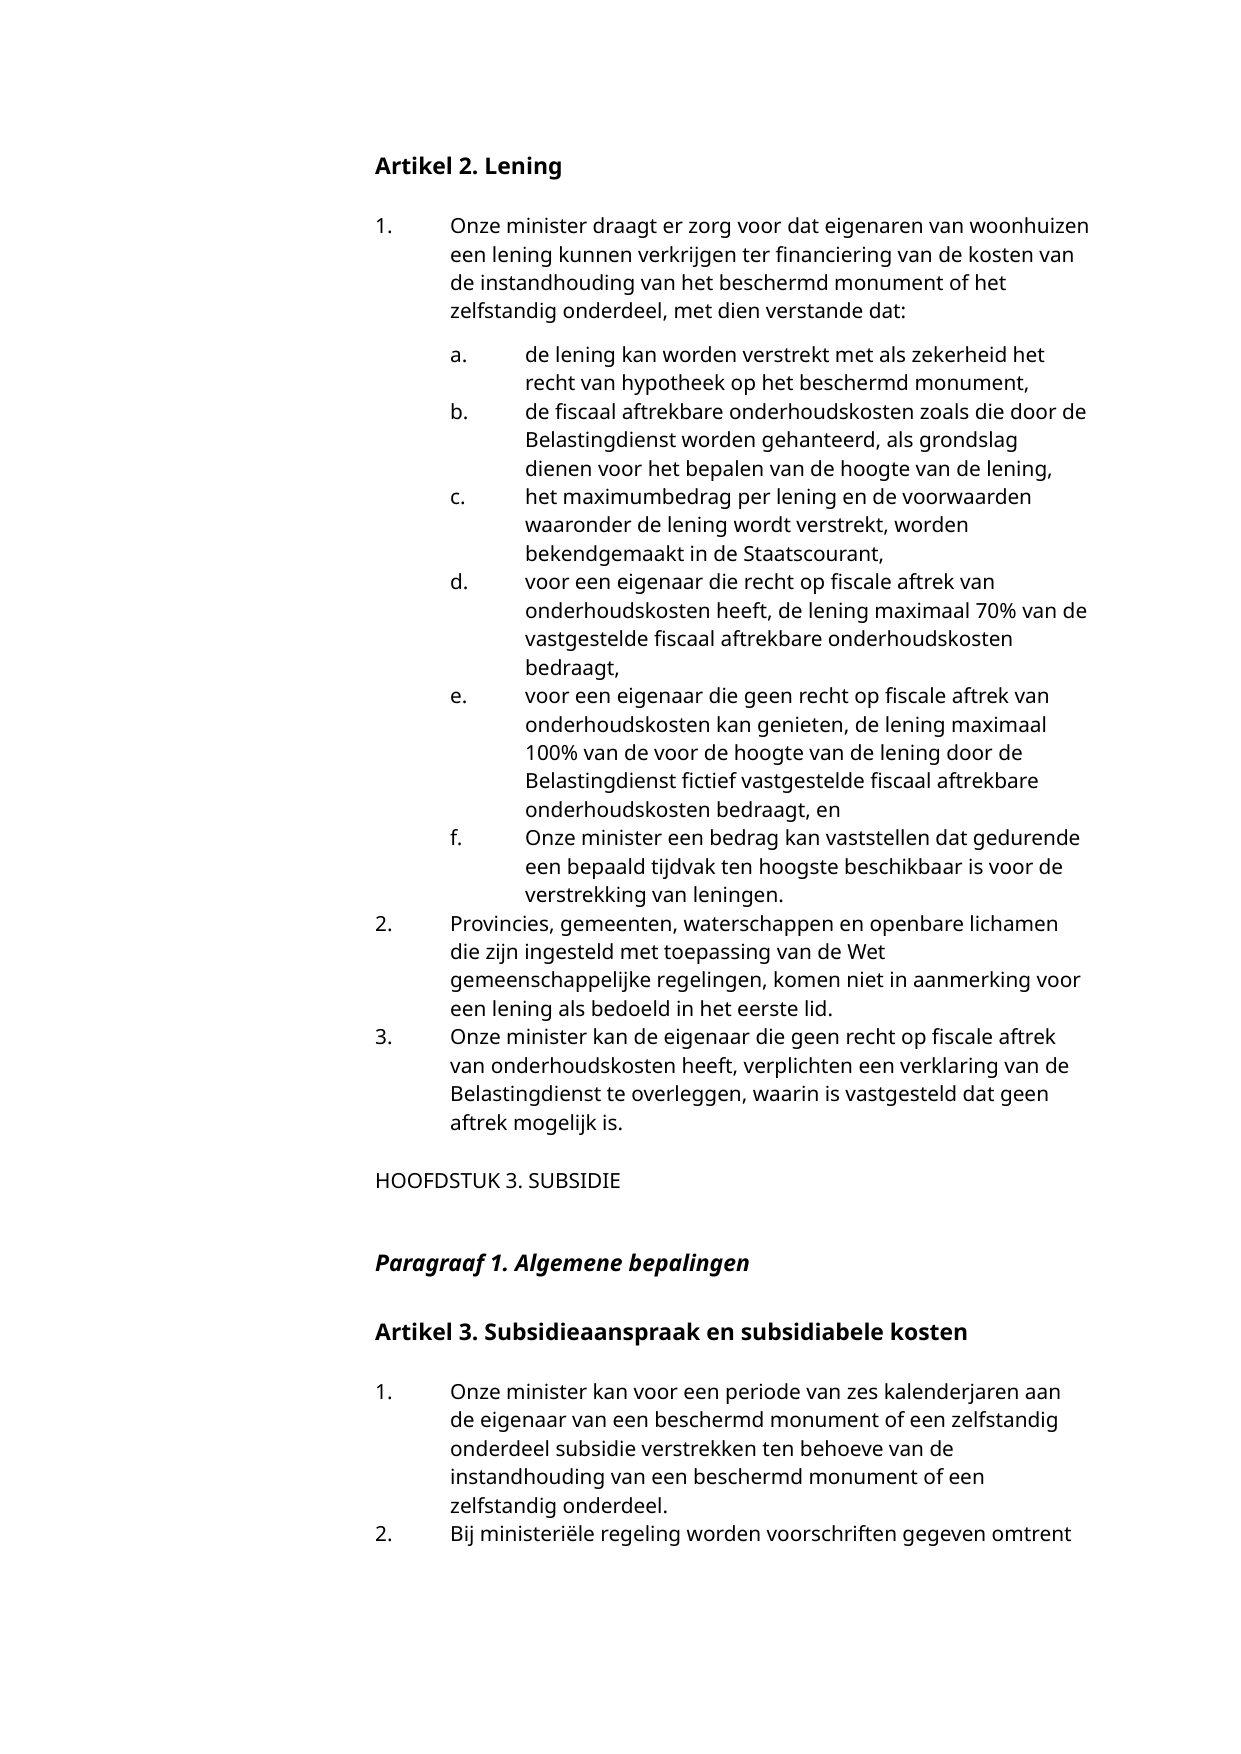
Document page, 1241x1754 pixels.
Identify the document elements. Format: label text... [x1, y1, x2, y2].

subtitle HOOFDSTUK 3. SUBSIDIE [375, 1166, 1090, 1195]
list Onze minister kan voor een periode van zes kalenderjaren aan de eigenaar van een beschermd monument of een zelfstandig onderdeel subsidie verstrekken ten behoeve van de instandhouding van een beschermd monument of een zelfstandig onderdeel. [375, 1377, 1090, 1519]
list het maximumbedrag per lening en de voorwaarden waaronder de lening wordt verstrekt, worden bekendgemaakt in de Staatscourant, [450, 482, 1090, 567]
list de lening kan worden verstrekt met als zekerheid het recht van hypotheek op het beschermd monument, [450, 340, 1090, 397]
subtitle Paragraaf 1. Algemene bepalingen [375, 1247, 1090, 1278]
list Onze minister draagt er zorg voor dat eigenaren van woonhuizen een lening kunnen verkrijgen ter financiering van de kosten van de instandhouding van het beschermd monument of het zelfstandig onderdeel, met dien verstande dat: [375, 211, 1090, 325]
list Provincies, gemeenten, waterschappen en openbare lichamen die zijn ingesteld met toepassing van de Wet gemeenschappelijke regelingen, komen niet in aanmerking voor een lening als bedoeld in het eerste lid. [375, 909, 1090, 1022]
list de fiscaal aftrekbare onderhoudskosten zoals die door de Belastingdienst worden gehanteerd, als grondslag dienen voor het bepalen van de hoogte van de lening, [450, 397, 1090, 482]
list voor een eigenaar die recht op fiscale aftrek van onderhoudskosten heeft, de lening maximaal 70% van de vastgestelde fiscaal aftrekbare onderhoudskosten bedraagt, [450, 567, 1090, 681]
list Bij ministeriële regeling worden voorschriften gegeven omtrent [375, 1519, 1090, 1548]
list voor een eigenaar die geen recht op fiscale aftrek van onderhoudskosten kan genieten, de lening maximaal 100% van de voor de hoogte van de lening door de Belastingdienst fictief vastgestelde fiscaal aftrekbare onderhoudskosten bedraagt, en [450, 681, 1090, 823]
subtitle Artikel 3. Subsidieaanspraak en subsidiabele kosten [375, 1316, 1090, 1347]
subtitle Artikel 2. Lening [375, 150, 1090, 181]
list Onze minister kan de eigenaar die geen recht op fiscale aftrek van onderhoudskosten heeft, verplichten een verklaring van de Belastingdienst te overleggen, waarin is vastgesteld dat geen aftrek mogelijk is. [375, 1022, 1090, 1136]
list Onze minister een bedrag kan vaststellen dat gedurende een bepaald tijdvak ten hoogste beschikbaar is voor de verstrekking van leningen. [450, 823, 1090, 909]
